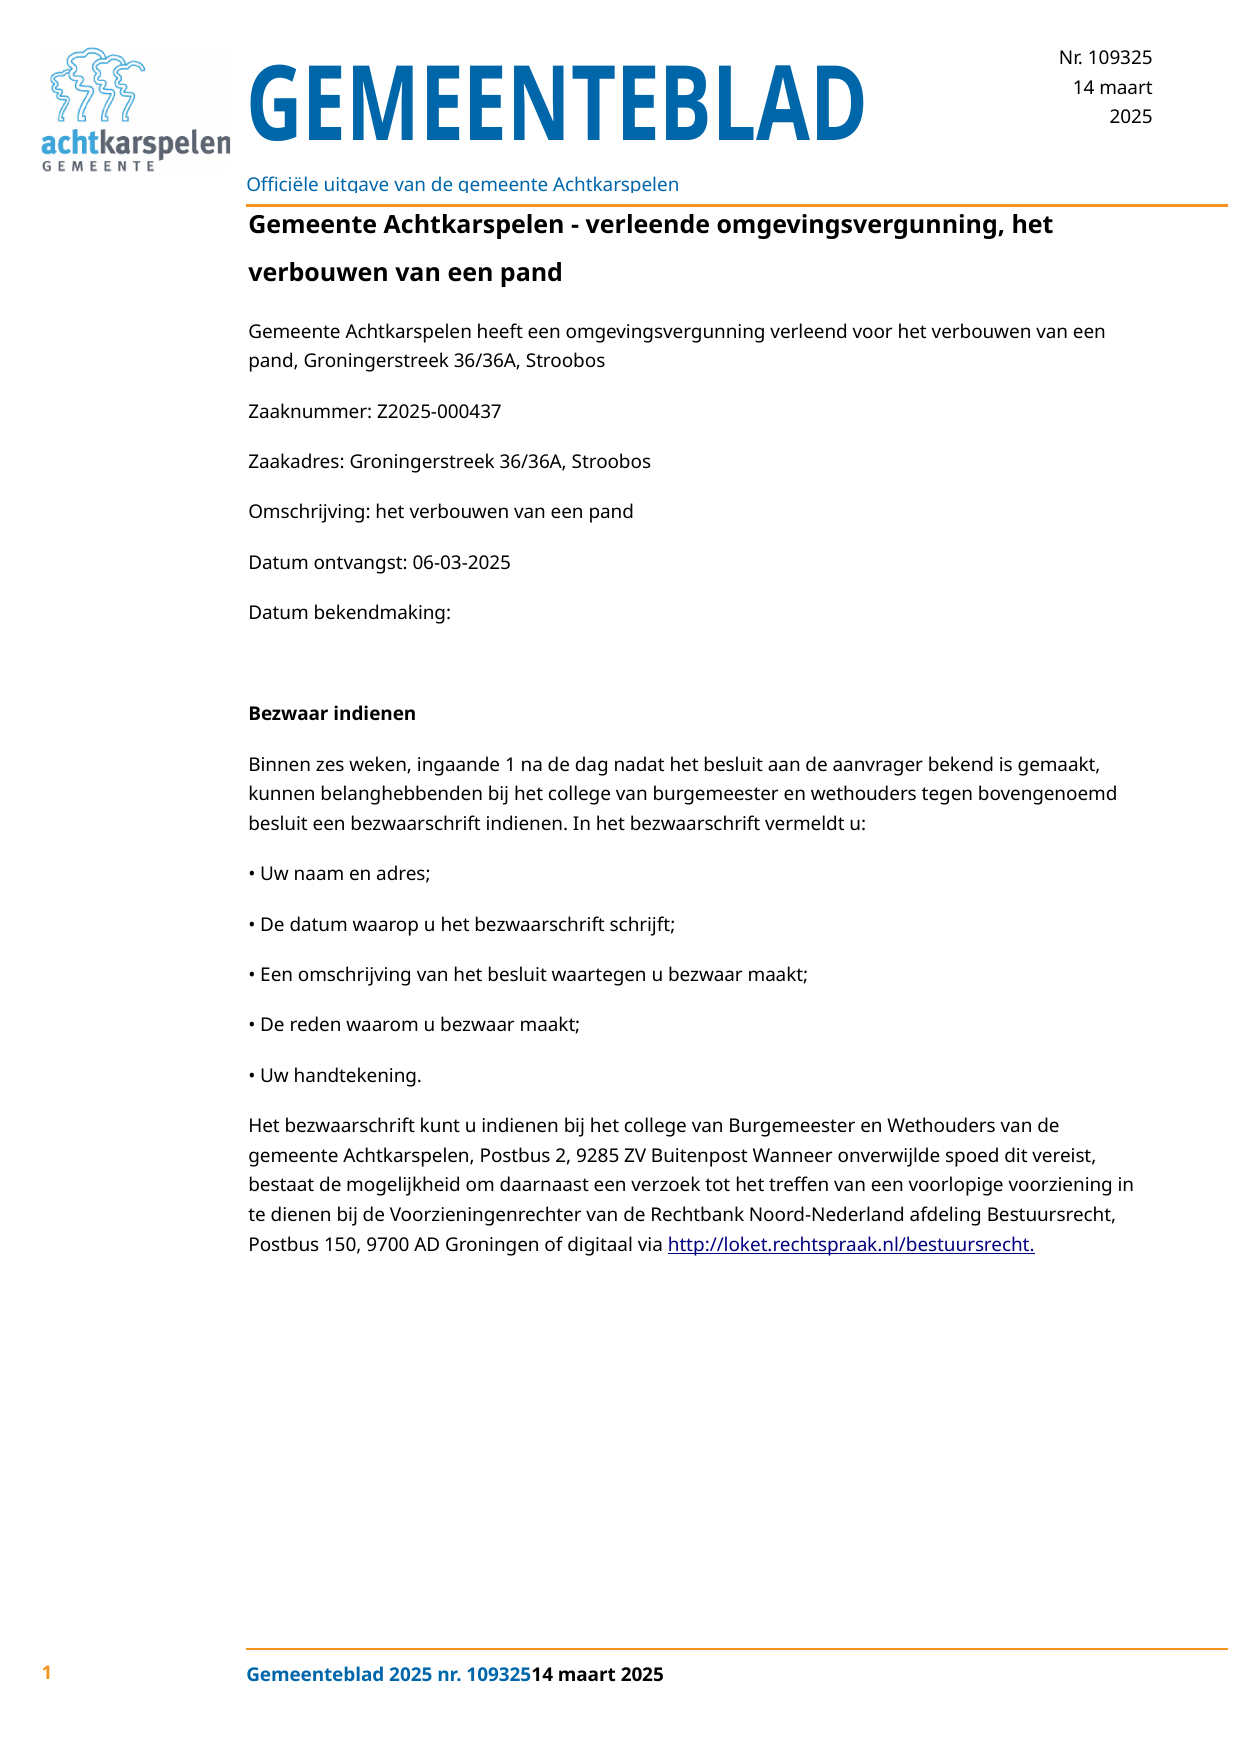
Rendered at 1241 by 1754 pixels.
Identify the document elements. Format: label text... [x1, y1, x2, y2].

picture [41, 47, 231, 172]
text Zaaknummer: Z2025-000437 [248, 398, 1152, 424]
text • Een omschrijving van het besluit waartegen u bezwaar maakt; [248, 961, 1152, 987]
text • De reden waarom u bezwaar maakt; [248, 1012, 1152, 1037]
text Omschrijving: het verbouwen van een pand [248, 499, 1152, 524]
text • Uw handtekening. [248, 1062, 1152, 1088]
text Bezwaar indienen [248, 700, 1152, 726]
text Binnen zes weken, ingaande 1 na de dag nadat het besluit aan de aanvrager bekend is gemaakt, kunnen belanghebbenden bij het college van burgemeester en wethouders tegen bovengenoemd besluit een bezwaarschrift indienen. In het bezwaarschrift vermeldt u: [248, 751, 1152, 836]
text Gemeente Achtkarspelen heeft een omgevingsvergunning verleend voor het verbouwen van een pand, Groningerstreek 36/36A, Stroobos [248, 318, 1152, 373]
text • De datum waarop u het bezwaarschrift schrijft; [248, 911, 1152, 937]
text Zaakadres: Groningerstreek 36/36A, Stroobos [248, 448, 1152, 474]
text Het bezwaarschrift kunt u indienen bij het college van Burgemeester en Wethouders van de gemeente Achtkarspelen, Postbus 2, 9285 ZV Buitenpost Wanneer onverwijlde spoed dit vereist, bestaat de mogelijkheid om daarnaast een verzoek tot het treffen van een voorlopige voorziening in te dienen bij de Voorzieningenrechter van de Rechtbank Noord-Nederland afdeling Bestuursrecht, Postbus 150, 9700 AD Groningen of digitaal via http://loket.rechtspraak.nl/bestuursrecht. [248, 1112, 1152, 1257]
text • Uw naam en adres; [248, 860, 1152, 886]
text Datum bekendmaking: [248, 599, 1152, 625]
text Gemeente Achtkarspelen - verleende omgevingsvergunning, het verbouwen van een pand [248, 207, 1152, 288]
text Datum ontvangst: 06-03-2025 [248, 549, 1152, 575]
